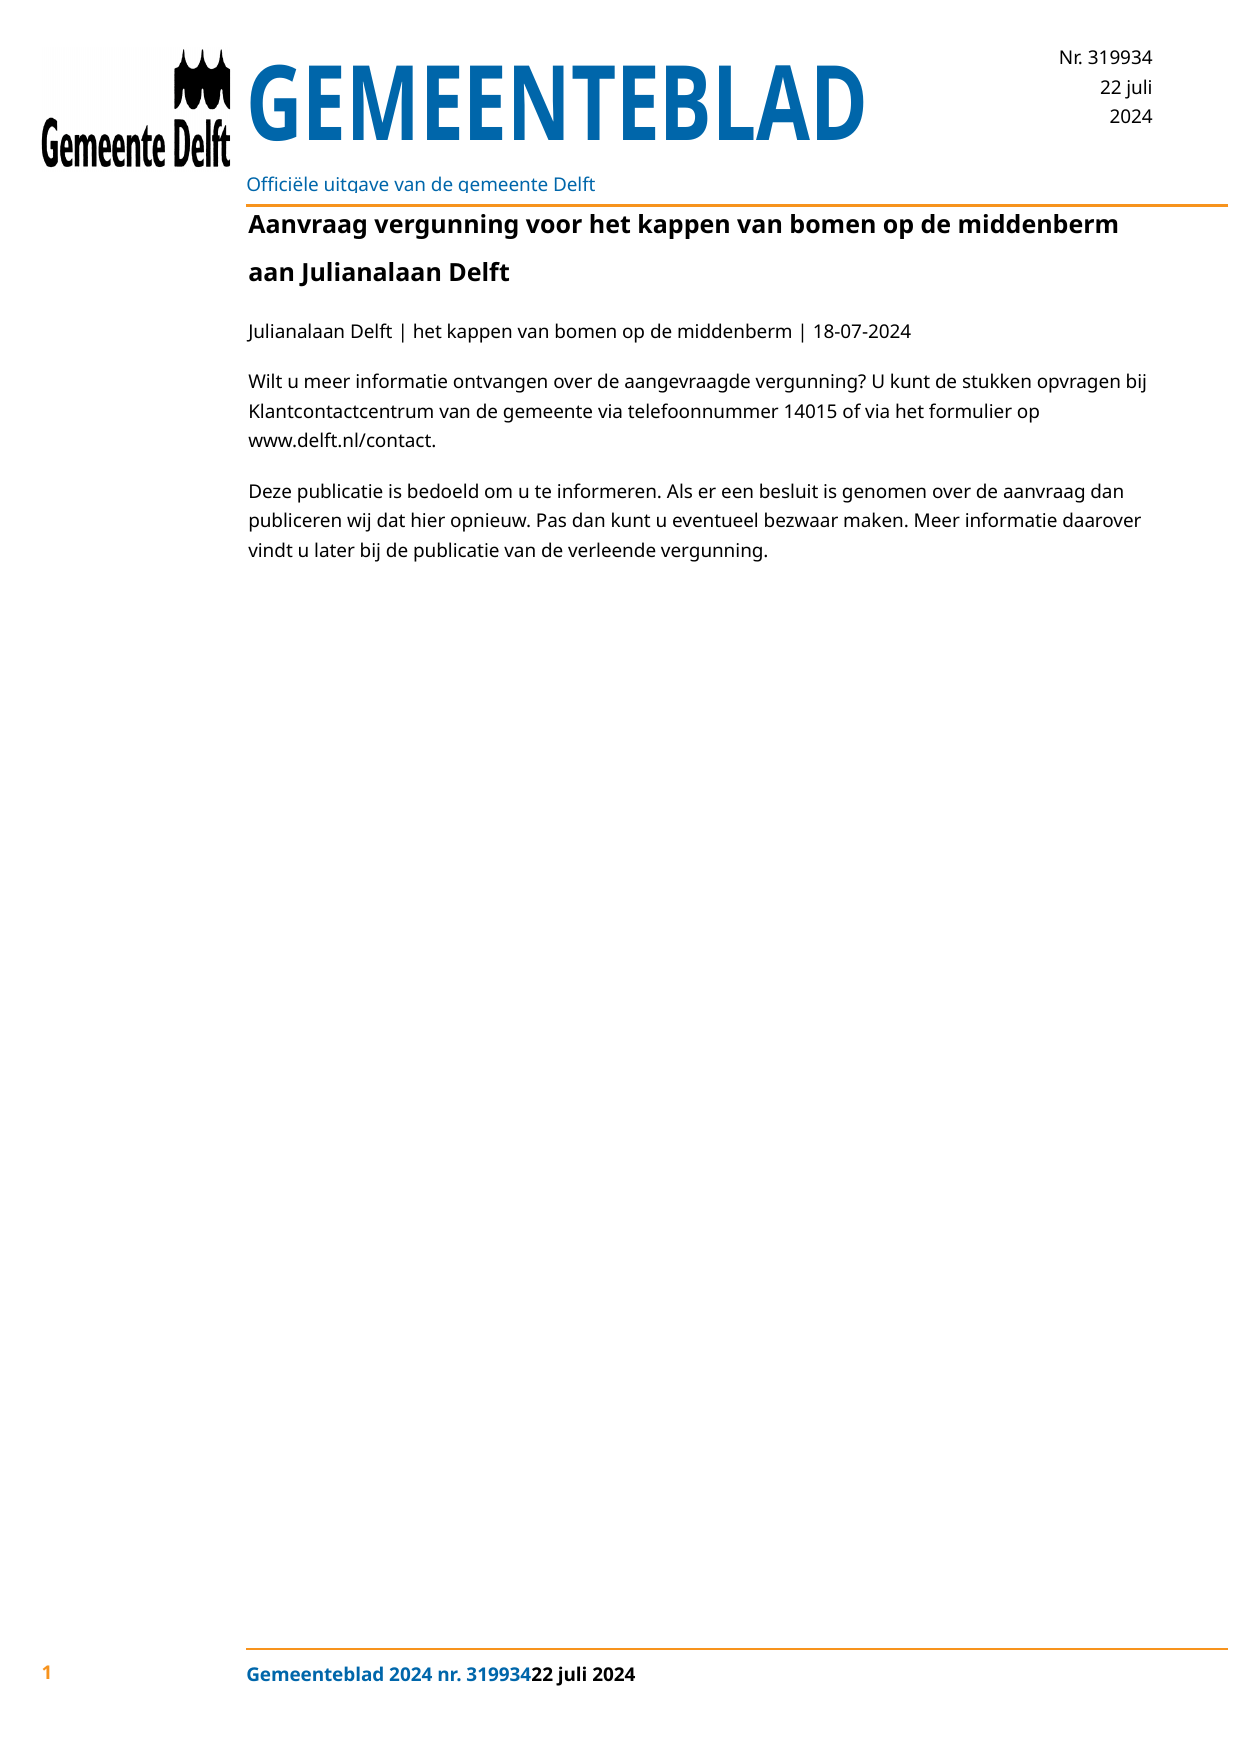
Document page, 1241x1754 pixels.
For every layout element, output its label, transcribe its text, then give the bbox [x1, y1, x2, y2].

picture [41, 47, 231, 172]
text Julianalaan Delft | het kappen van bomen op de middenberm | 18-07-2024 [248, 318, 1152, 344]
text Deze publicatie is bedoeld om u te informeren. Als er een besluit is genomen over de aanvraag dan publiceren wij dat hier opnieuw. Pas dan kunt u eventueel bezwaar maken. Meer informatie daarover vindt u later bij de publicatie van de verleende vergunning. [248, 478, 1152, 563]
text Wilt u meer informatie ontvangen over de aangevraagde vergunning? U kunt de stukken opvragen bij Klantcontactcentrum van de gemeente via telefoonnummer 14015 of via het formulier op www.delft.nl/contact. [248, 368, 1152, 453]
text Aanvraag vergunning voor het kappen van bomen op de middenberm aan Julianalaan Delft [248, 207, 1152, 288]
